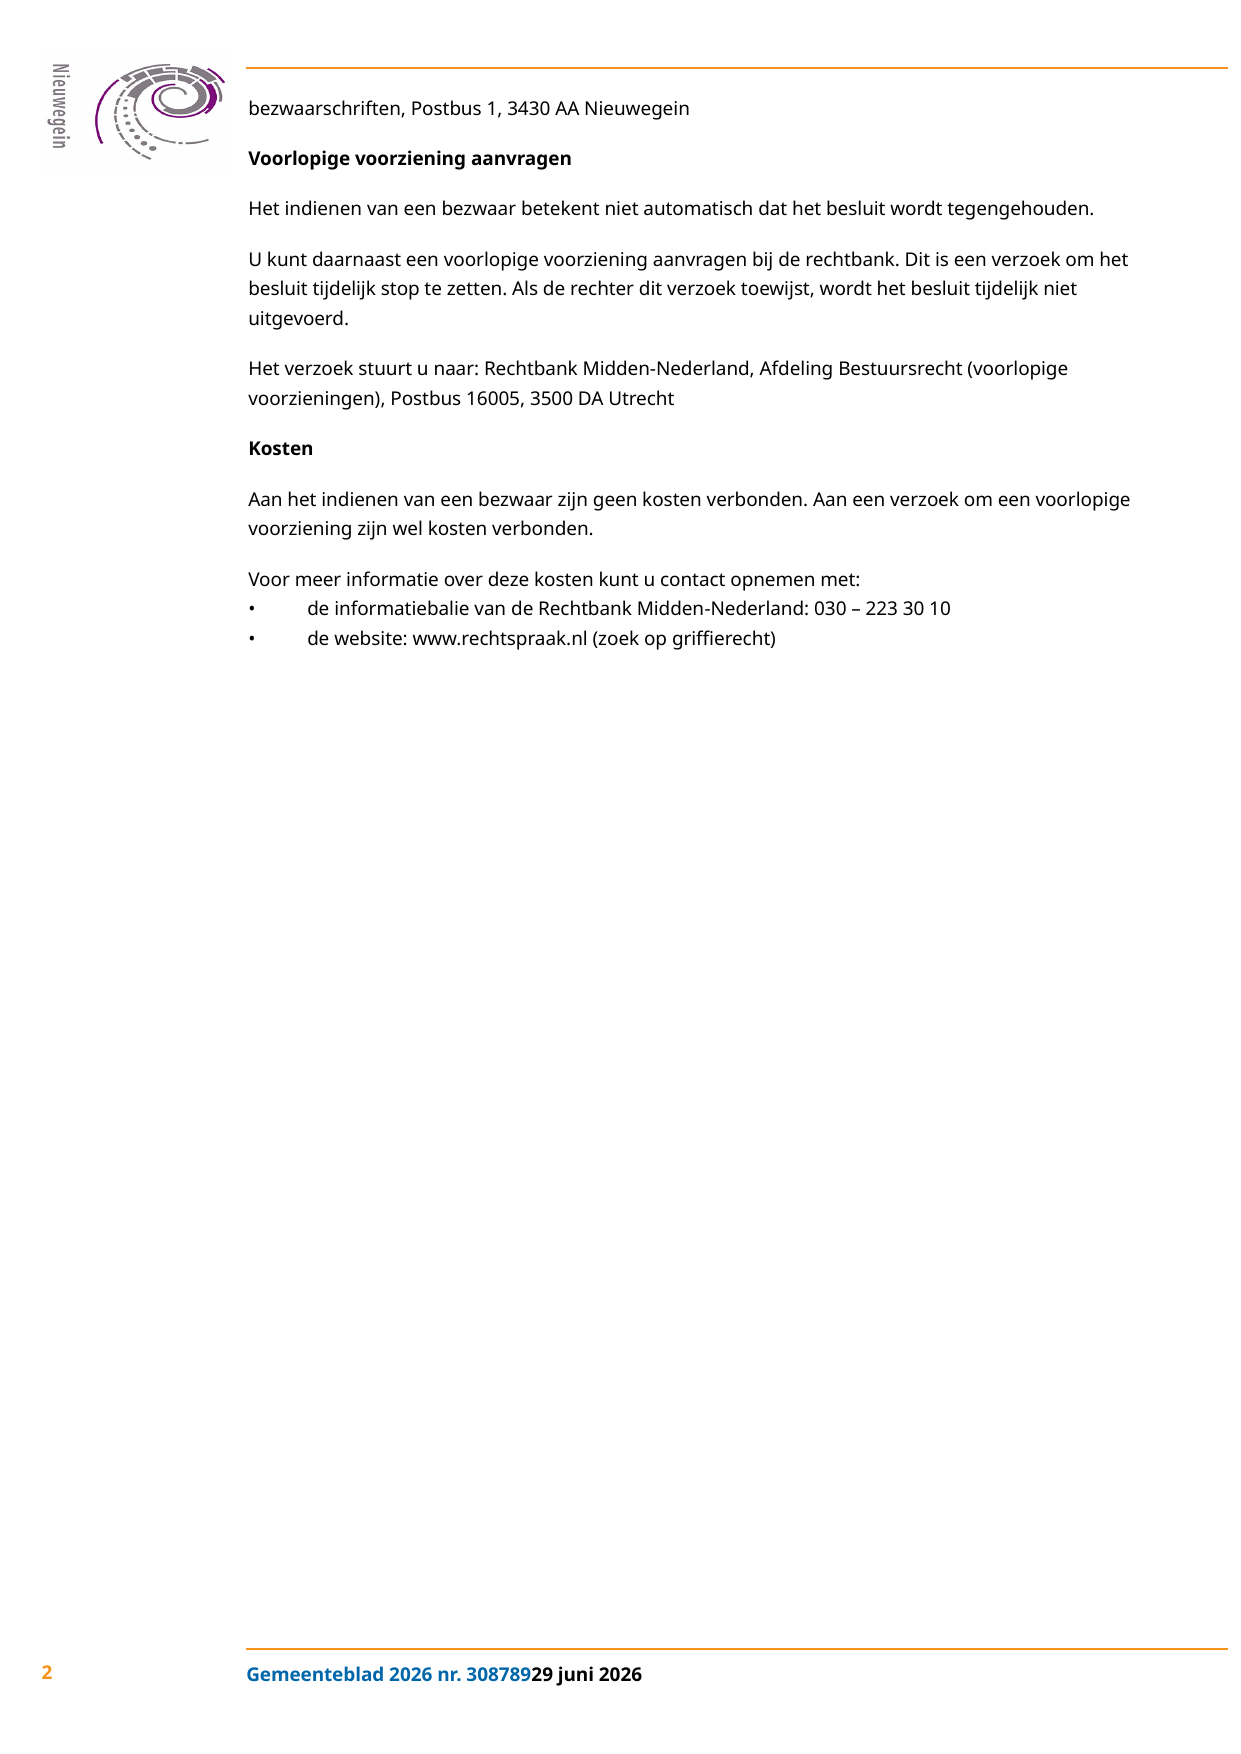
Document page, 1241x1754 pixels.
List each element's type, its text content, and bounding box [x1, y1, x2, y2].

text bezwaarschriften, Postbus 1, 3430 AA Nieuwegein [248, 95, 1152, 121]
text Het indienen van een bezwaar betekent niet automatisch dat het besluit wordt tegengehouden. [248, 196, 1152, 221]
picture [41, 47, 231, 172]
list de informatiebalie van de Rechtbank Midden‑Nederland: 030 – 223 30 10 [248, 596, 1152, 621]
text Voor meer informatie over deze kosten kunt u contact opnemen met: [248, 566, 1152, 592]
text Voorlopige voorziening aanvragen [248, 145, 1152, 171]
text Kosten [248, 436, 1152, 461]
text U kunt daarnaast een voorlopige voorziening aanvragen bij de rechtbank. Dit is een verzoek om het besluit tijdelijk stop te zetten. Als de rechter dit verzoek toewijst, wordt het besluit tijdelijk niet uitgevoerd. [248, 246, 1152, 331]
text Het verzoek stuurt u naar: Rechtbank Midden-Nederland, Afdeling Bestuursrecht (voorlopige voorzieningen), Postbus 16005, 3500 DA Utrecht [248, 356, 1152, 411]
list de website: www.rechtspraak.nl (zoek op griffierecht) [248, 625, 1152, 651]
text Aan het indienen van een bezwaar zijn geen kosten verbonden. Aan een verzoek om een voorlopige voorziening zijn wel kosten verbonden. [248, 486, 1152, 541]
